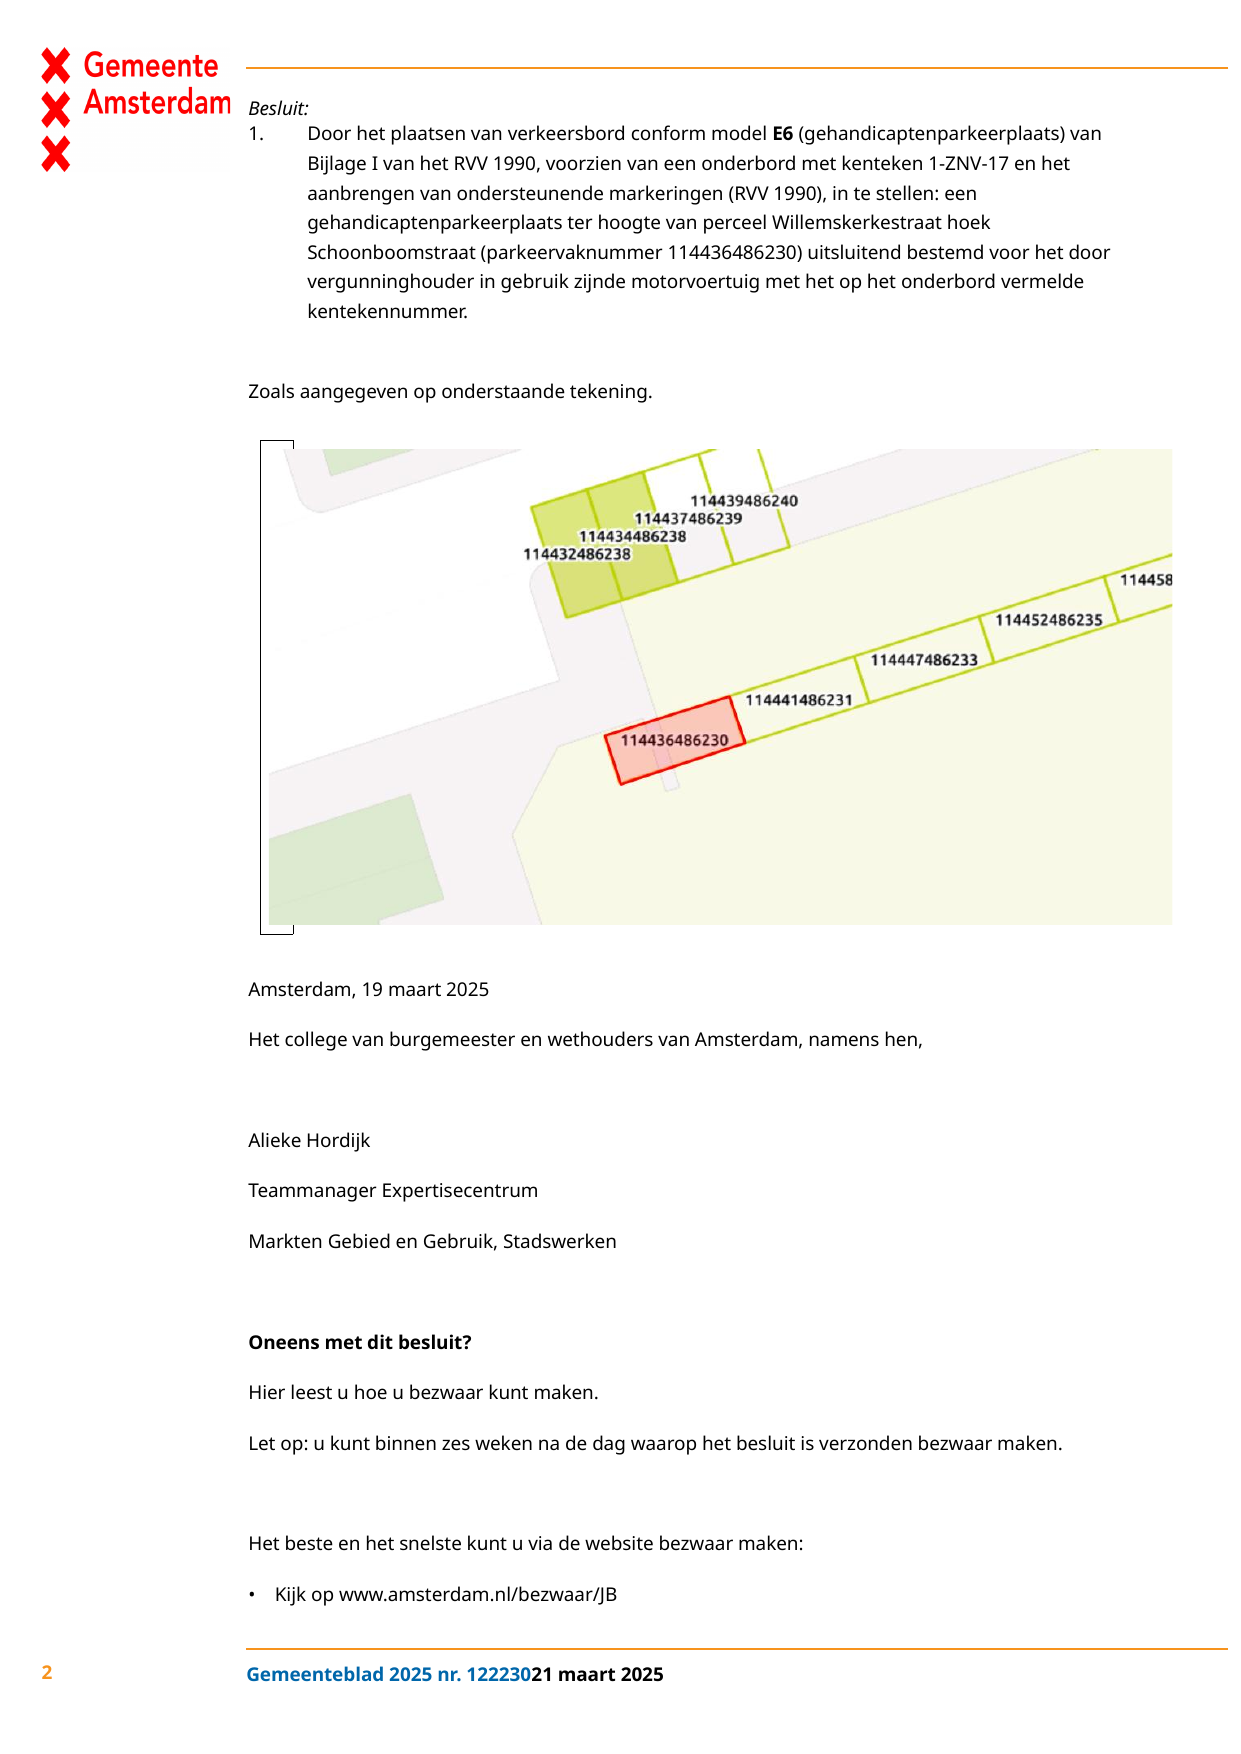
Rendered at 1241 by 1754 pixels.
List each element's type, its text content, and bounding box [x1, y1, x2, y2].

text Let op: u kunt binnen zes weken na de dag waarop het besluit is verzonden bezwaar maken. [248, 1430, 1152, 1456]
text Het beste en het snelste kunt u via de website bezwaar maken: [248, 1531, 1152, 1556]
text Teammanager Expertisecentrum [248, 1178, 1152, 1203]
picture [41, 47, 231, 172]
text Zoals aangegeven op onderstaande tekening. [248, 378, 1152, 404]
text Hier leest u hoe u bezwaar kunt maken. [248, 1379, 1152, 1405]
text Markten Gebied en Gebruik, Stadswerken [248, 1228, 1152, 1254]
text • Kijk op www.amsterdam.nl/bezwaar/JB [248, 1581, 1152, 1607]
text Het college van burgemeester en wethouders van Amsterdam, namens hen, [248, 1026, 1152, 1052]
text Alieke Hordijk [248, 1127, 1152, 1153]
text Amsterdam, 19 maart 2025 [248, 976, 1152, 1002]
text Besluit: [248, 95, 1152, 121]
list Door het plaatsen van verkeersbord conform model E6 (gehandicaptenparkeerplaats) van Bijlage I van het RVV 1990, voorzien van een onderbord met kenteken 1-ZNV-17 en het aanbrengen van ondersteunende markeringen (RVV 1990), in te stellen: een gehandicaptenparkeerplaats ter hoogte van perceel Willemskerkestraat hoek Schoonboomstraat (parkeervaknummer 114436486230) uitsluitend bestemd voor het door vergunninghouder in gebruik zijnde motorvoertuig met het op het onderbord vermelde kentekennummer. [248, 121, 1152, 324]
picture [268, 449, 1173, 925]
text Oneens met dit besluit? [248, 1329, 1152, 1355]
